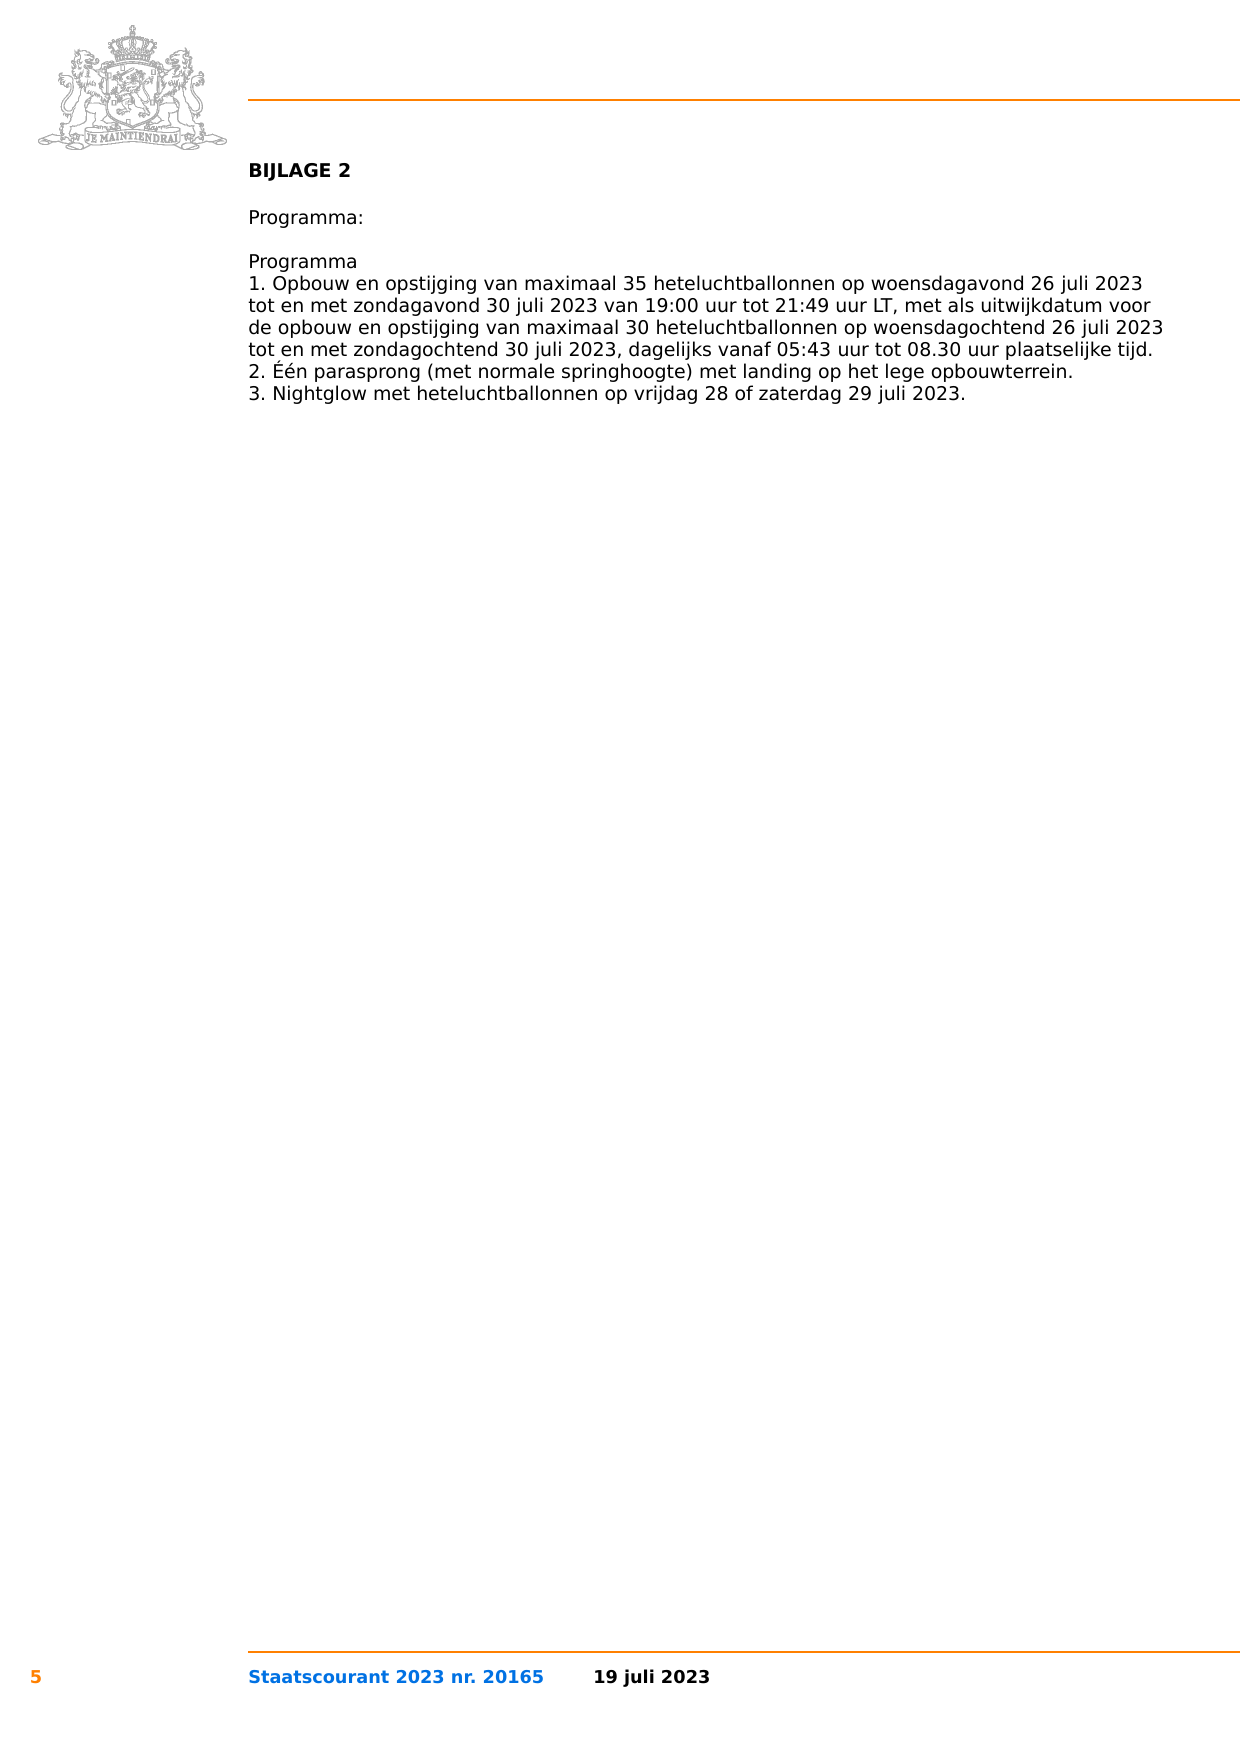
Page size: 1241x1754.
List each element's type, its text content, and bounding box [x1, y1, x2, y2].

text 3. Nightglow met heteluchtballonnen op vrijdag 28 of zaterdag 29 juli 2023. [248, 383, 1163, 404]
text Programma: [248, 207, 1163, 229]
subtitle BIJLAGE 2 [248, 160, 1163, 182]
picture [38, 25, 227, 150]
text Programma [248, 251, 1163, 273]
text 1. Opbouw en opstijging van maximaal 35 heteluchtballonnen op woensdagavond 26 juli 2023 tot en met zondagavond 30 juli 2023 van 19:00 uur tot 21:49 uur LT, met als uitwijkdatum voor de opbouw en opstijging van maximaal 30 heteluchtballonnen op woensdagochtend 26 juli 2023 tot en met zondagochtend 30 juli 2023, dagelijks vanaf 05:43 uur tot 08.30 uur plaatselijke tijd. [248, 273, 1163, 361]
text 2. Één parasprong (met normale springhoogte) met landing op het lege opbouwterrein. [248, 361, 1163, 383]
